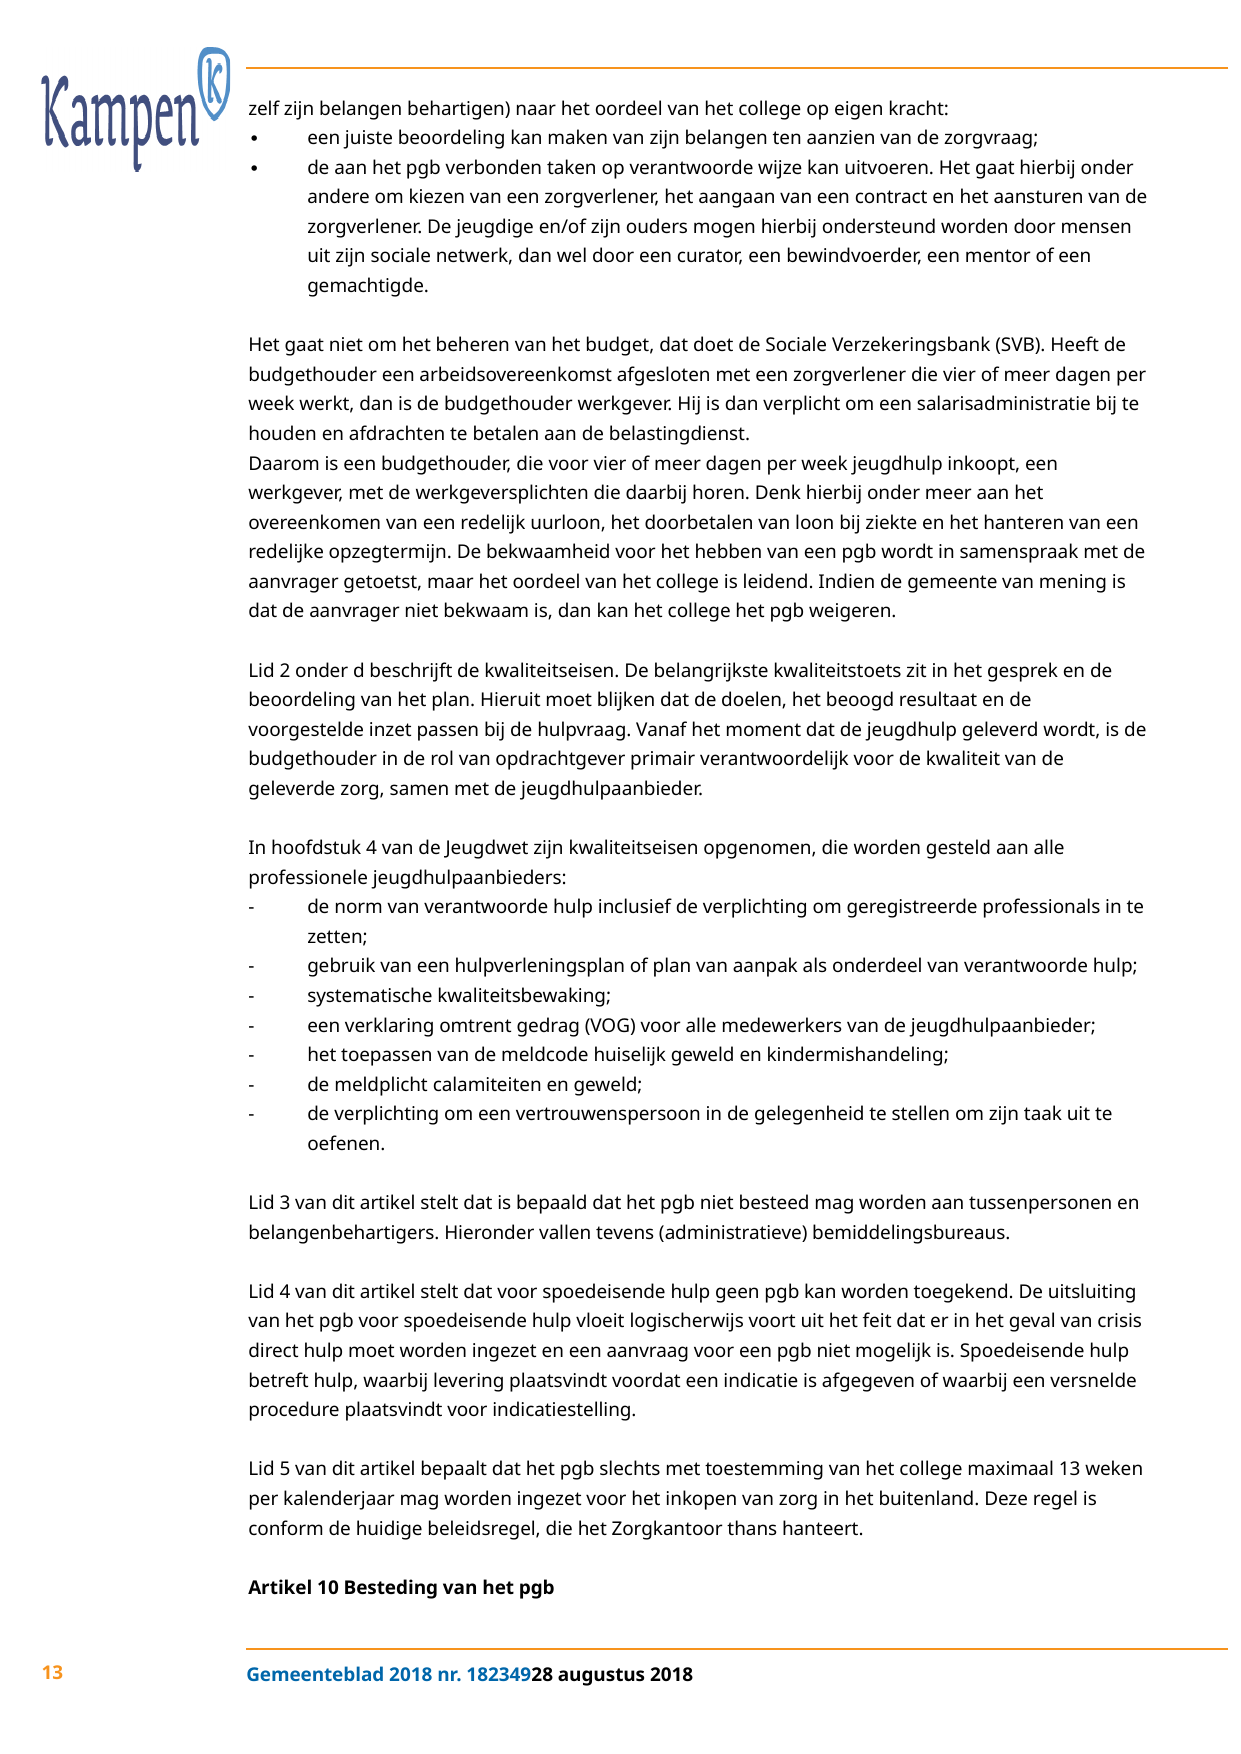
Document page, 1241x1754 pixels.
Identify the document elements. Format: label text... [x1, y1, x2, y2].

list de norm van verantwoorde hulp inclusief de verplichting om geregistreerde professionals in te zetten; [248, 893, 1152, 949]
list de verplichting om een vertrouwenspersoon in de gelegenheid te stellen om zijn taak uit te oefenen. [248, 1101, 1152, 1156]
list een verklaring omtrent gedrag (VOG) voor alle medewerkers van de jeugdhulpaanbieder; [248, 1012, 1152, 1038]
text Lid 5 van dit artikel bepaalt dat het pgb slechts met toestemming van het college maximaal 13 weken per kalenderjaar mag worden ingezet voor het inkopen van zorg in het buitenland. Deze regel is conform de huidige beleidsregel, die het Zorgkantoor thans hanteert. [248, 1456, 1152, 1541]
text Het gaat niet om het beheren van het budget, dat doet de Sociale Verzekeringsbank (SVB). Heeft de budgethouder een arbeidsovereenkomst afgesloten met een zorgverlener die vier of meer dagen per week werkt, dan is de budgethouder werkgever. Hij is dan verplicht om een salarisadministratie bij te houden en afdrachten te betalen aan de belastingdienst. [248, 331, 1152, 446]
picture [41, 47, 231, 172]
list de aan het pgb verbonden taken op verantwoorde wijze kan uitvoeren. Het gaat hierbij onder andere om kiezen van een zorgverlener, het aangaan van een contract en het aansturen van de zorgverlener. De jeugdige en/of zijn ouders mogen hierbij ondersteund worden door mensen uit zijn sociale netwerk, dan wel door een curator, een bewindvoerder, een mentor of een gemachtigde. [248, 154, 1152, 298]
text Lid 4 van dit artikel stelt dat voor spoedeisende hulp geen pgb kan worden toegekend. De uitsluiting van het pgb voor spoedeisende hulp vloeit logischerwijs voort uit het feit dat er in het geval van crisis direct hulp moet worden ingezet en een aanvraag voor een pgb niet mogelijk is. Spoedeisende hulp betreft hulp, waarbij levering plaatsvindt voordat een indicatie is afgegeven of waarbij een versnelde procedure plaatsvindt voor indicatiestelling. [248, 1278, 1152, 1422]
list systematische kwaliteitsbewaking; [248, 982, 1152, 1008]
text In hoofdstuk 4 van de Jeugdwet zijn kwaliteitseisen opgenomen, die worden gesteld aan alle professionele jeugdhulpaanbieders: [248, 834, 1152, 890]
list gebruik van een hulpverleningsplan of plan van aanpak als onderdeel van verantwoorde hulp; [248, 953, 1152, 978]
text Daarom is een budgethouder, die voor vier of meer dagen per week jeugdhulp inkoopt, een werkgever, met de werkgeversplichten die daarbij horen. Denk hierbij onder meer aan het overeenkomen van een redelijk uurloon, het doorbetalen van loon bij ziekte en het hanteren van een redelijke opzegtermijn. De bekwaamheid voor het hebben van een pgb wordt in samenspraak met de aanvrager getoetst, maar het oordeel van het college is leidend. Indien de gemeente van mening is dat de aanvrager niet bekwaam is, dan kan het college het pgb weigeren. [248, 450, 1152, 623]
list de meldplicht calamiteiten en geweld; [248, 1071, 1152, 1097]
text Lid 3 van dit artikel stelt dat is bepaald dat het pgb niet besteed mag worden aan tussenpersonen en belangenbehartigers. Hieronder vallen tevens (administratieve) bemiddelingsbureaus. [248, 1189, 1152, 1245]
list het toepassen van de meldcode huiselijk geweld en kindermishandeling; [248, 1041, 1152, 1067]
text Lid 2 onder d beschrijft de kwaliteitseisen. De belangrijkste kwaliteitstoets zit in het gesprek en de beoordeling van het plan. Hieruit moet blijken dat de doelen, het beoogd resultaat en de voorgestelde inzet passen bij de hulpvraag. Vanaf het moment dat de jeugdhulp geleverd wordt, is de budgethouder in de rol van opdrachtgever primair verantwoordelijk voor de kwaliteit van de geleverde zorg, samen met de jeugdhulpaanbieder. [248, 657, 1152, 801]
text zelf zijn belangen behartigen) naar het oordeel van het college op eigen kracht: [248, 95, 1152, 121]
text Artikel 10 Besteding van het pgb [248, 1574, 1152, 1600]
list een juiste beoordeling kan maken van zijn belangen ten aanzien van de zorgvraag; [248, 124, 1152, 150]
